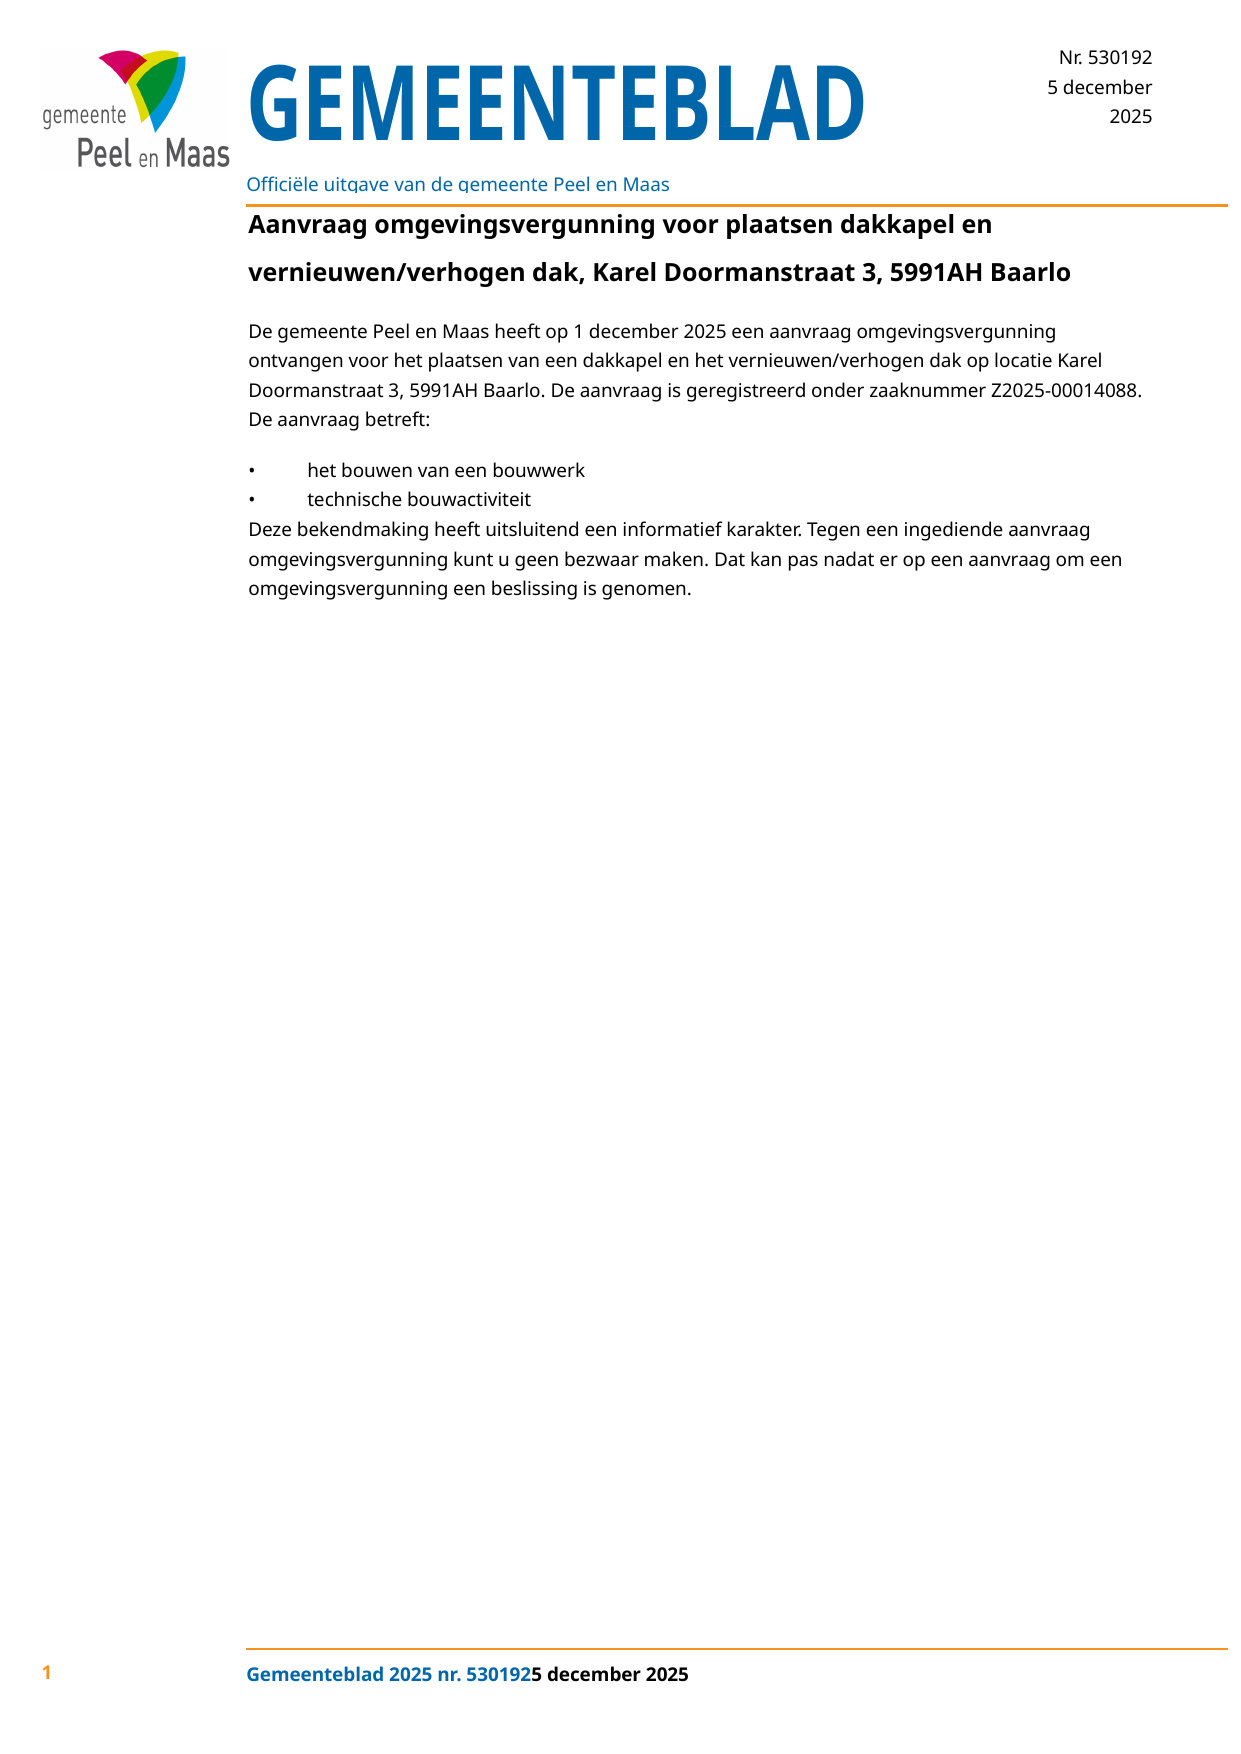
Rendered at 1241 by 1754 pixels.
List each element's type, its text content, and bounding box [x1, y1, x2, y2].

list technische bouwactiviteit [248, 487, 1152, 512]
text Aanvraag omgevingsvergunning voor plaatsen dakkapel en vernieuwen/verhogen dak, Karel Doormanstraat 3, 5991AH Baarlo [248, 207, 1152, 288]
list het bouwen van een bouwwerk [248, 457, 1152, 483]
text De gemeente Peel en Maas heeft op 1 december 2025 een aanvraag omgevingsvergunning ontvangen voor het plaatsen van een dakkapel en het vernieuwen/verhogen dak op locatie Karel Doormanstraat 3, 5991AH Baarlo. De aanvraag is geregistreerd onder zaaknummer Z2025-00014088. De aanvraag betreft: [248, 318, 1152, 432]
picture [41, 47, 231, 172]
text Deze bekendmaking heeft uitsluitend een informatief karakter. Tegen een ingediende aanvraag omgevingsvergunning kunt u geen bezwaar maken. Dat kan pas nadat er op een aanvraag om een omgevingsvergunning een beslissing is genomen. [248, 516, 1152, 601]
